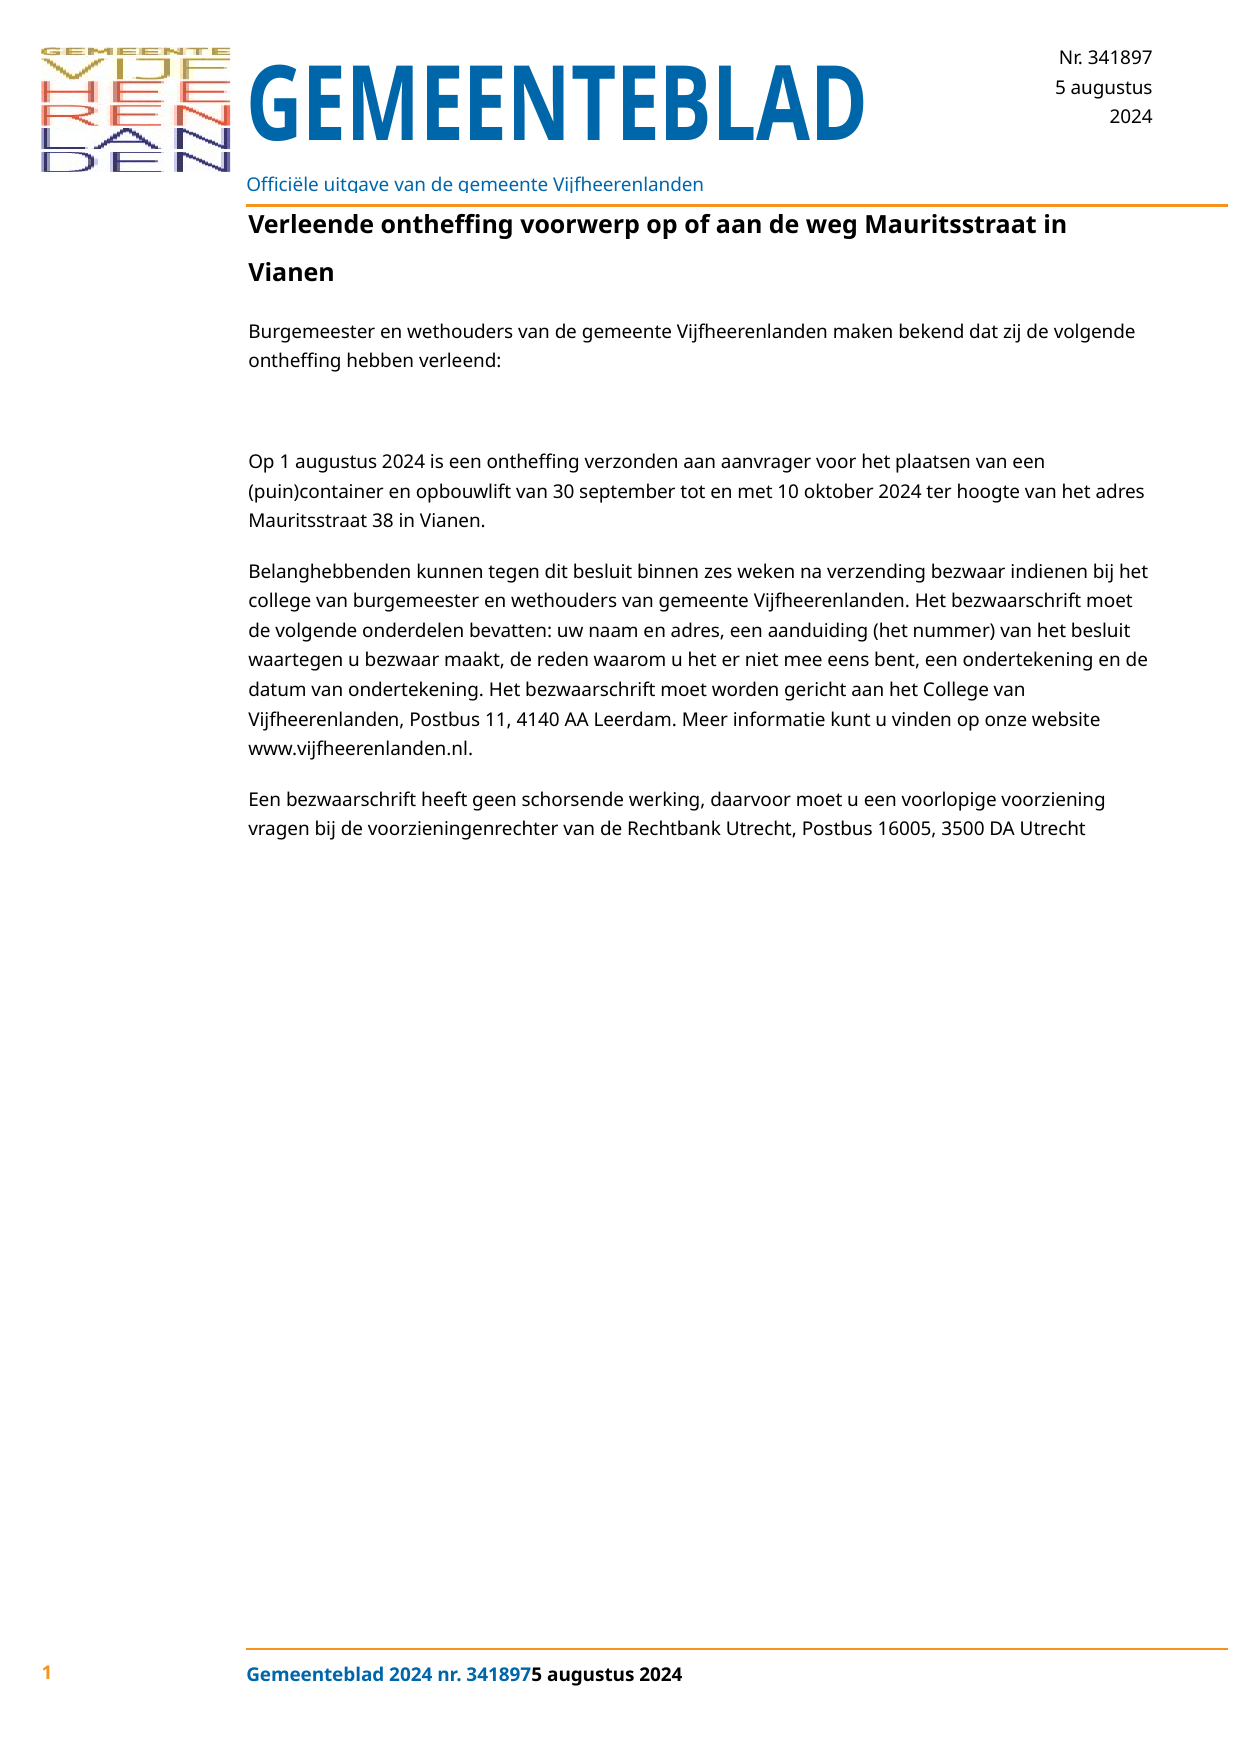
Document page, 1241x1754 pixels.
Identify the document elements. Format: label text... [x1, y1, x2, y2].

picture [41, 47, 231, 172]
text Belanghebbenden kunnen tegen dit besluit binnen zes weken na verzending bezwaar indienen bij het college van burgemeester en wethouders van gemeente Vijfheerenlanden. Het bezwaarschrift moet de volgende onderdelen bevatten: uw naam en adres, een aanduiding (het nummer) van het besluit waartegen u bezwaar maakt, de reden waarom u het er niet mee eens bent, een ondertekening en de datum van ondertekening. Het bezwaarschrift moet worden gericht aan het College van Vijfheerenlanden, Postbus 11, 4140 AA Leerdam. Meer informatie kunt u vinden op onze website www.vijfheerenlanden.nl. [248, 558, 1152, 761]
text Op 1 augustus 2024 is een ontheffing verzonden aan aanvrager voor het plaatsen van een (puin)container en opbouwlift van 30 september tot en met 10 oktober 2024 ter hoogte van het adres Mauritsstraat 38 in Vianen. [248, 448, 1152, 533]
text Verleende ontheffing voorwerp op of aan de weg Mauritsstraat in Vianen [248, 207, 1152, 288]
text Een bezwaarschrift heeft geen schorsende werking, daarvoor moet u een voorlopige voorziening vragen bij de voorzieningenrechter van de Rechtbank Utrecht, Postbus 16005, 3500 DA Utrecht [248, 786, 1152, 841]
text Burgemeester en wethouders van de gemeente Vijfheerenlanden maken bekend dat zij de volgende ontheffing hebben verleend: [248, 318, 1152, 373]
